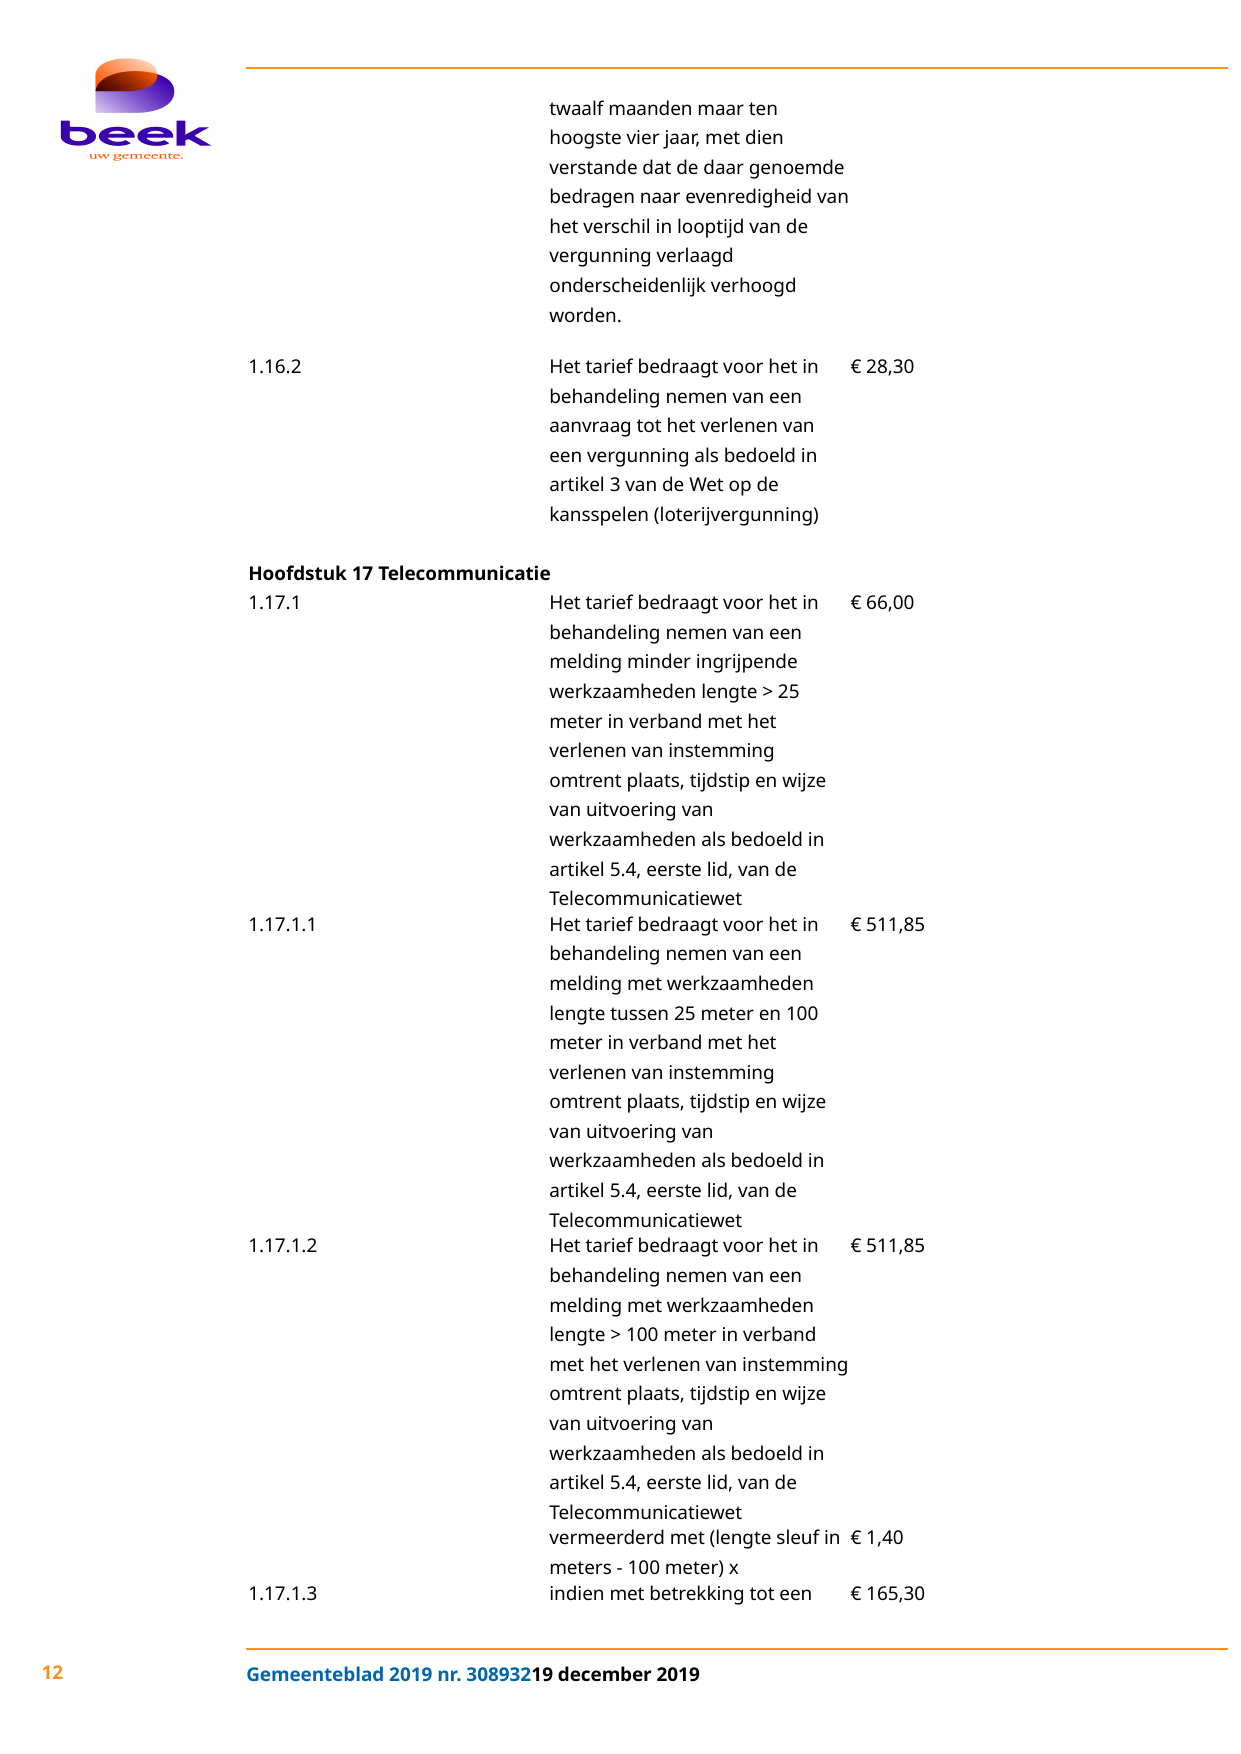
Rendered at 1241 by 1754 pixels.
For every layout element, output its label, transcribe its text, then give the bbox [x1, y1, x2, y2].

table_cell Het tarief bedraagt voor het in behandeling nemen van een aanvraag tot het verlenen van een vergunning als bedoeld in artikel 3 van de Wet op de kansspelen (loterijvergunning) [549, 353, 850, 527]
table_cell [248, 328, 549, 353]
table_cell [850, 328, 1152, 353]
table_cell 1.17.1.3 [248, 1580, 549, 1606]
table_cell [850, 95, 1152, 328]
table_cell indien met betrekking tot een [549, 1580, 850, 1606]
table_header € 66,00 [850, 590, 1152, 911]
table_cell 1.17.1.1 [248, 911, 549, 1233]
text Hoofdstuk 17 Telecommunicatie [248, 560, 1152, 586]
table_cell Het tarief bedraagt voor het in behandeling nemen van een melding met werkzaamheden lengte > 100 meter in verband met het verlenen van instemming omtrent plaats, tijdstip en wijze van uitvoering van werkzaamheden als bedoeld in artikel 5.4, eerste lid, van de Telecommunicatiewet [549, 1233, 850, 1524]
table_cell 1.16.2 [248, 353, 549, 527]
table_cell [248, 95, 549, 328]
table_header 1.17.1 [248, 590, 549, 911]
table_cell 1.17.1.2 [248, 1233, 549, 1524]
table_cell € 511,85 [850, 1233, 1152, 1524]
table_cell [549, 328, 850, 353]
table_cell [248, 1525, 549, 1580]
table_cell € 165,30 [850, 1580, 1152, 1606]
picture [41, 47, 231, 172]
table_cell € 1,40 [850, 1525, 1152, 1580]
table_header Het tarief bedraagt voor het in behandeling nemen van een melding minder ingrijpende werkzaamheden lengte > 25 meter in verband met het verlenen van instemming omtrent plaats, tijdstip en wijze van uitvoering van werkzaamheden als bedoeld in artikel 5.4, eerste lid, van de Telecommunicatiewet [549, 590, 850, 911]
table_cell Het tarief bedraagt voor het in behandeling nemen van een melding met werkzaamheden lengte tussen 25 meter en 100 meter in verband met het verlenen van instemming omtrent plaats, tijdstip en wijze van uitvoering van werkzaamheden als bedoeld in artikel 5.4, eerste lid, van de Telecommunicatiewet [549, 911, 850, 1233]
table_cell twaalf maanden maar ten hoogste vier jaar, met dien verstande dat de daar genoemde bedragen naar evenredigheid van het verschil in looptijd van de vergunning verlaagd onderscheidenlijk verhoogd worden. [549, 95, 850, 328]
table_cell vermeerderd met (lengte sleuf in meters - 100 meter) x [549, 1525, 850, 1580]
table_cell € 28,30 [850, 353, 1152, 527]
table_cell € 511,85 [850, 911, 1152, 1233]
